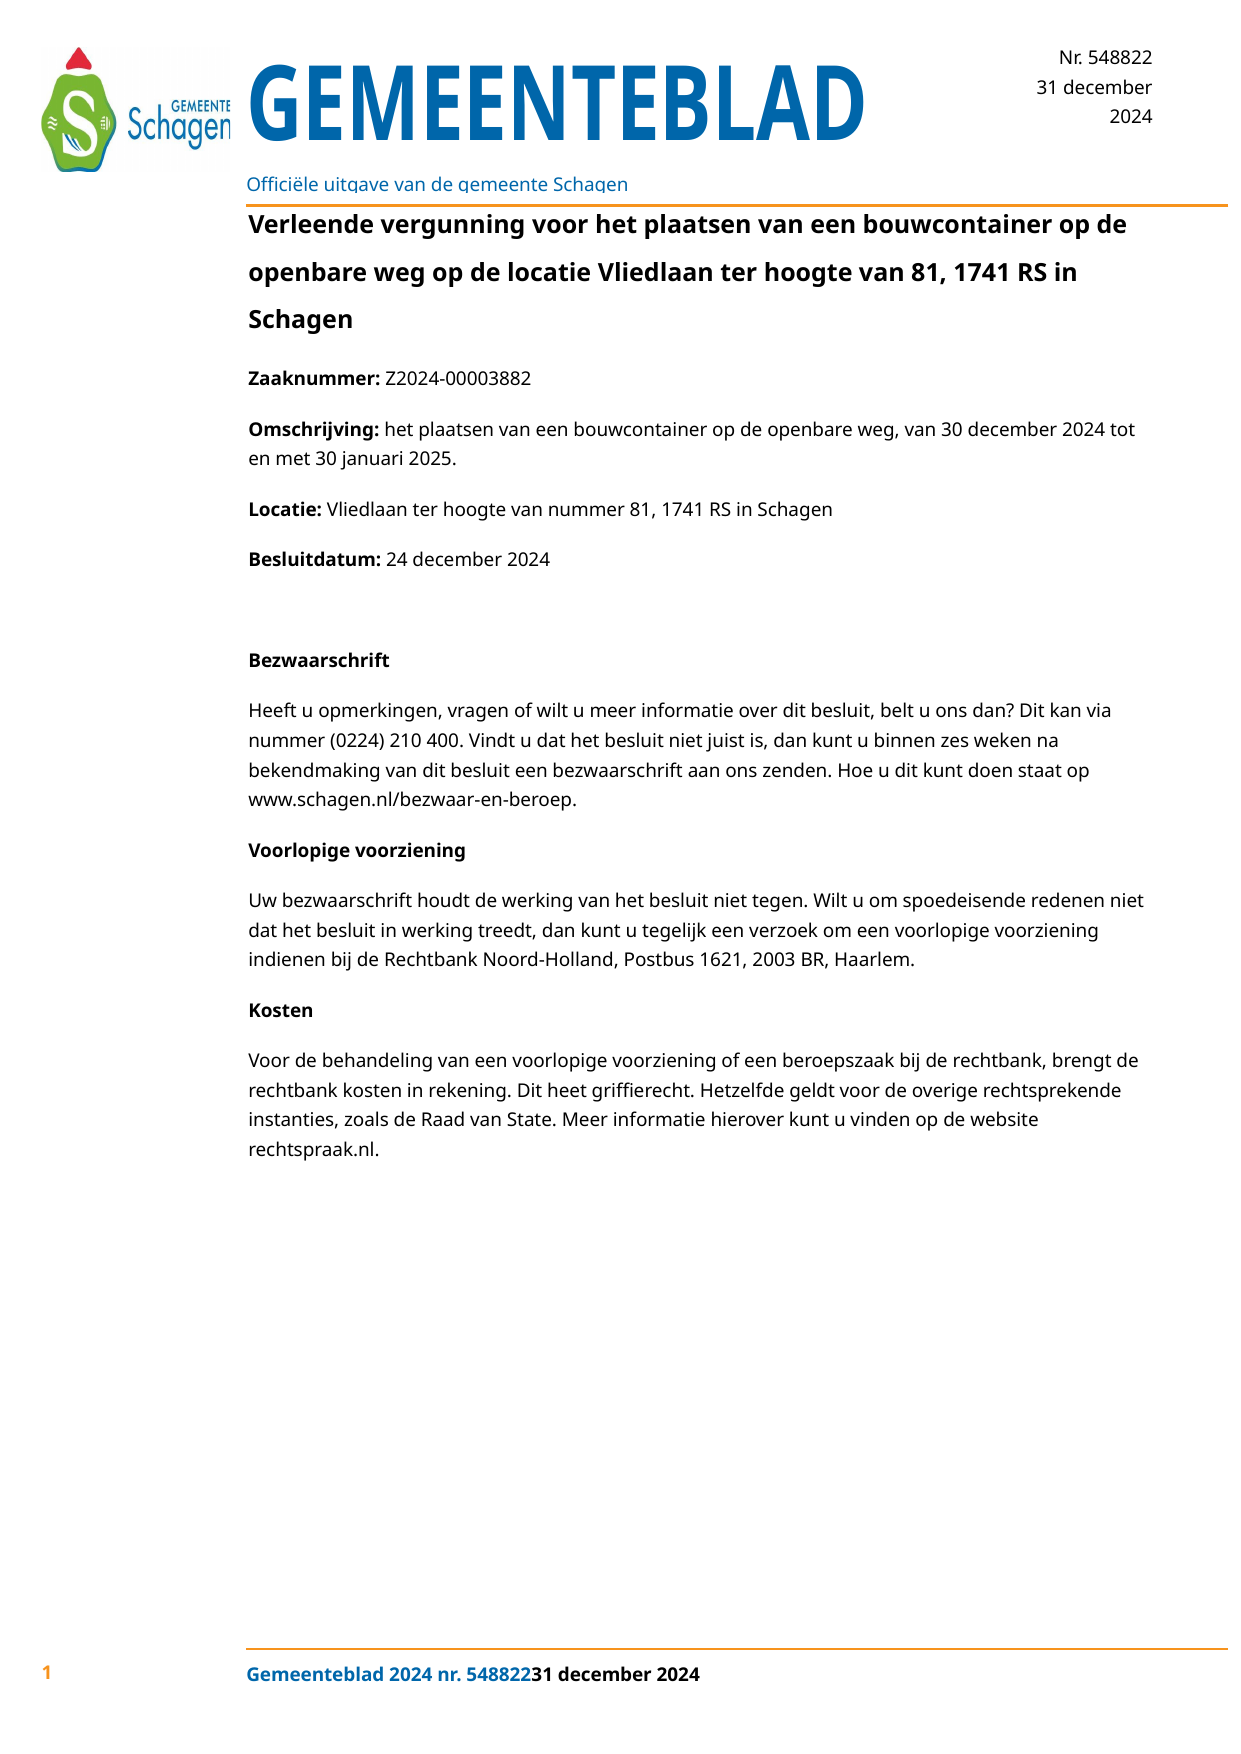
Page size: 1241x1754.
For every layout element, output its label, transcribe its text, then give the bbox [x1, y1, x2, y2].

picture [41, 47, 231, 172]
text Locatie: Vliedlaan ter hoogte van nummer 81, 1741 RS in Schagen [248, 496, 1152, 522]
text Kosten [248, 997, 1152, 1022]
text Heeft u opmerkingen, vragen of wilt u meer informatie over dit besluit, belt u ons dan? Dit kan via nummer (0224) 210 400. Vindt u dat het besluit niet juist is, dan kunt u binnen zes weken na bekendmaking van dit besluit een bezwaarschrift aan ons zenden. Hoe u dit kunt doen staat op www.schagen.nl/bezwaar-en-beroep. [248, 698, 1152, 812]
text Uw bezwaarschrift houdt de werking van het besluit niet tegen. Wilt u om spoedeisende redenen niet dat het besluit in werking treedt, dan kunt u tegelijk een verzoek om een voorlopige voorziening indienen bij de Rechtbank Noord-Holland, Postbus 1621, 2003 BR, Haarlem. [248, 887, 1152, 972]
text Besluitdatum: 24 december 2024 [248, 546, 1152, 572]
text Voorlopige voorziening [248, 837, 1152, 862]
text Omschrijving: het plaatsen van een bouwcontainer op de openbare weg, van 30 december 2024 tot en met 30 januari 2025. [248, 416, 1152, 471]
text Bezwaarschrift [248, 647, 1152, 673]
text Voor de behandeling van een voorlopige voorziening of een beroepszaak bij de rechtbank, brengt de rechtbank kosten in rekening. Dit heet griffierecht. Hetzelfde geldt voor de overige rechtsprekende instanties, zoals de Raad van State. Meer informatie hierover kunt u vinden op de website rechtspraak.nl. [248, 1047, 1152, 1162]
text Zaaknummer: Z2024-00003882 [248, 366, 1152, 391]
text Verleende vergunning voor het plaatsen van een bouwcontainer op de openbare weg op de locatie Vliedlaan ter hoogte van 81, 1741 RS in Schagen [248, 207, 1152, 336]
